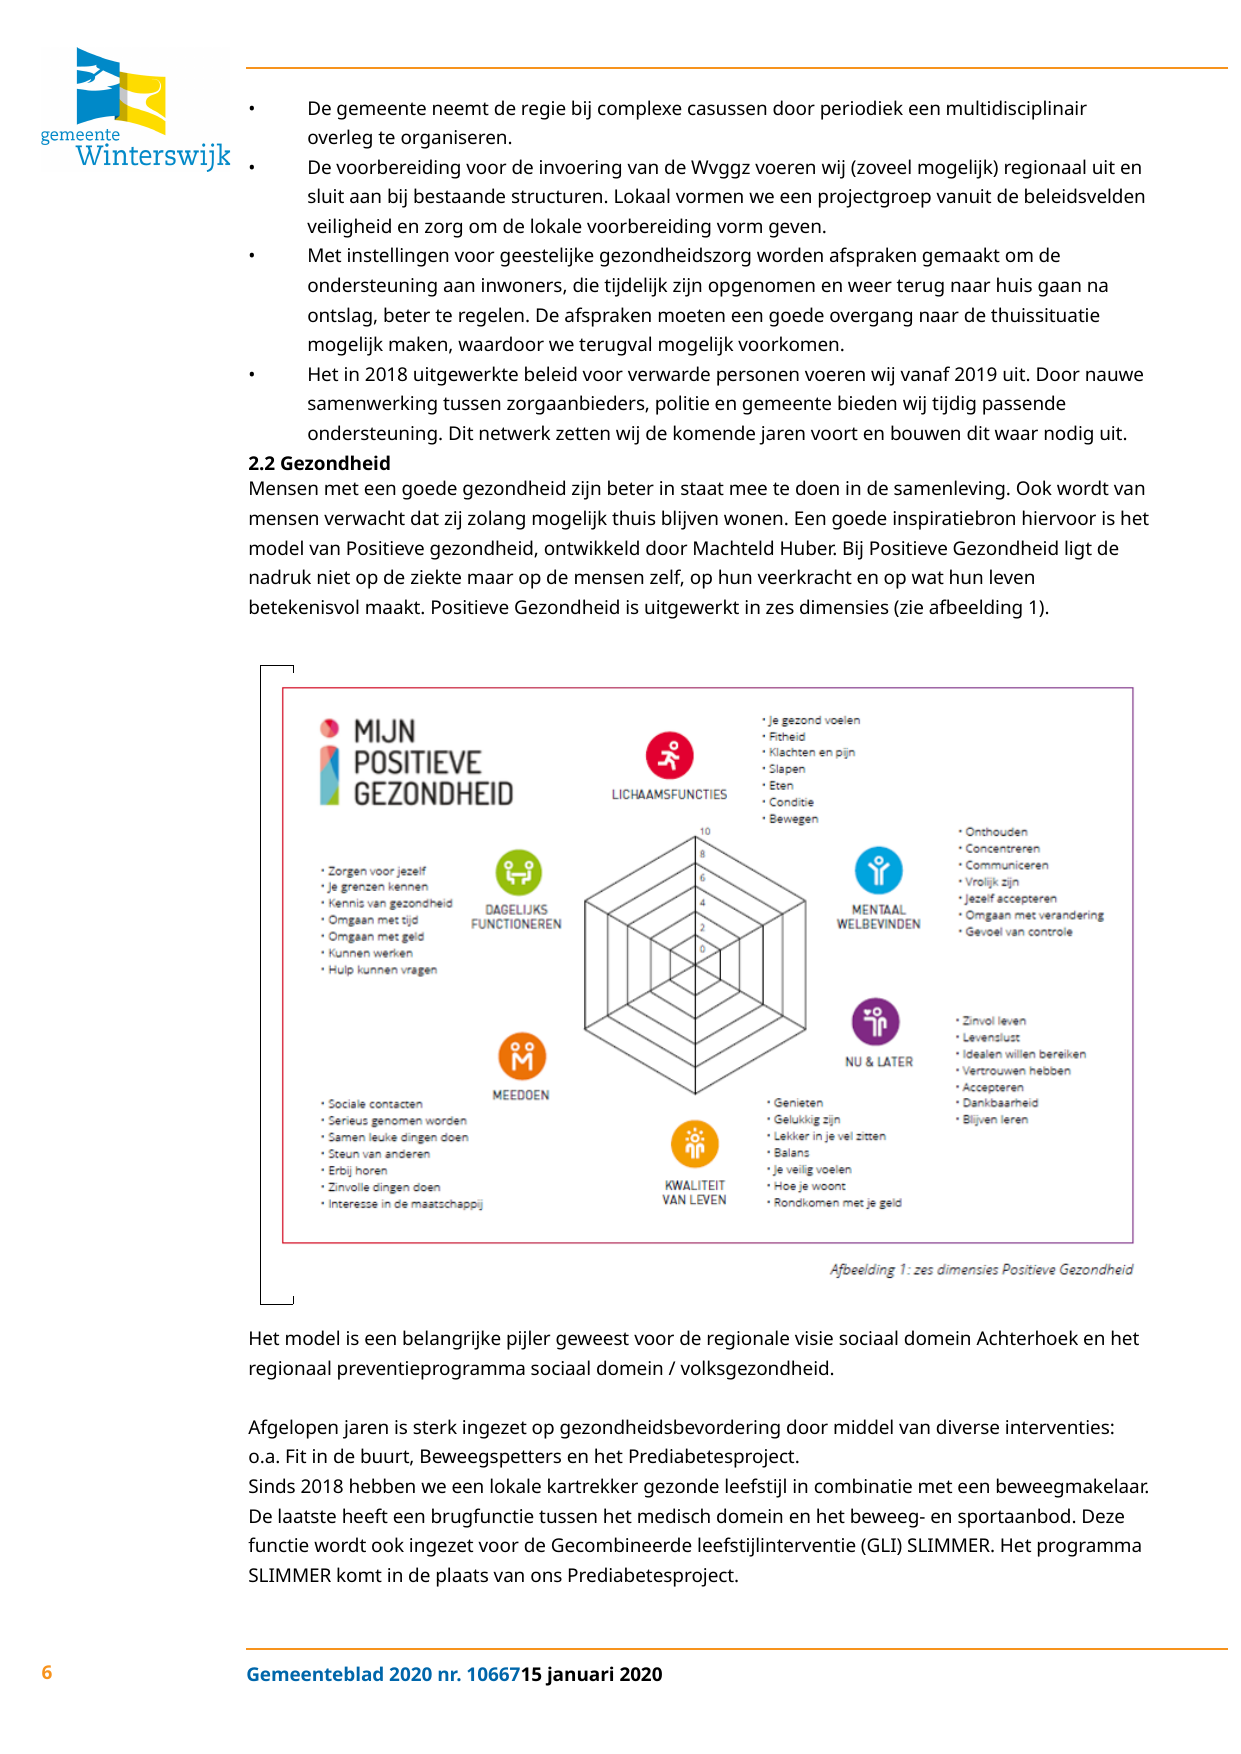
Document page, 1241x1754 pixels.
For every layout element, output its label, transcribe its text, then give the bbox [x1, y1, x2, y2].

list De gemeente neemt de regie bij complexe casussen door periodiek een multidisciplinair overleg te organiseren. [248, 95, 1152, 150]
picture [225, 153, 231, 162]
text Afgelopen jaren is sterk ingezet op gezondheidsbevordering door middel van diverse interventies: o.a. Fit in de buurt, Beweegspetters en het Prediabetesproject. [248, 1414, 1152, 1469]
text 2.2 Gezondheid [248, 450, 1152, 476]
picture [268, 673, 1155, 1296]
text Sinds 2018 hebben we een lokale kartrekker gezonde leefstijl in combinatie met een beweegmakelaar. De laatste heeft een brugfunctie tussen het medisch domein en het beweeg- en sportaanbod. Deze functie wordt ook ingezet voor de Gecombineerde leefstijlinterventie (GLI) SLIMMER. Het programma SLIMMER komt in de plaats van ons Prediabetesproject. [248, 1473, 1152, 1588]
picture [41, 47, 231, 172]
text Mensen met een goede gezondheid zijn beter in staat mee te doen in de samenleving. Ook wordt van mensen verwacht dat zij zolang mogelijk thuis blijven wonen. Een goede inspiratiebron hiervoor is het model van Positieve gezondheid, ontwikkeld door Machteld Huber. Bij Positieve Gezondheid ligt de nadruk niet op de ziekte maar op de mensen zelf, op hun veerkracht en op wat hun leven betekenisvol maakt. Positieve Gezondheid is uitgewerkt in zes dimensies (zie afbeelding 1). [248, 476, 1152, 619]
list Het in 2018 uitgewerkte beleid voor verwarde personen voeren wij vanaf 2019 uit. Door nauwe samenwerking tussen zorgaanbieders, politie en gemeente bieden wij tijdig passende ondersteuning. Dit netwerk zetten wij de komende jaren voort en bouwen dit waar nodig uit. [248, 361, 1152, 446]
list Met instellingen voor geestelijke gezondheidszorg worden afspraken gemaakt om de ondersteuning aan inwoners, die tijdelijk zijn opgenomen en weer terug naar huis gaan na ontslag, beter te regelen. De afspraken moeten een goede overgang naar de thuissituatie mogelijk maken, waardoor we terugval mogelijk voorkomen. [248, 243, 1152, 357]
list De voorbereiding voor de invoering van de Wvggz voeren wij (zoveel mogelijk) regionaal uit en sluit aan bij bestaande structuren. Lokaal vormen we een projectgroep vanuit de beleidsvelden veiligheid en zorg om de lokale voorbereiding vorm geven. [248, 154, 1152, 239]
text Het model is een belangrijke pijler geweest voor de regionale visie sociaal domein Achterhoek en het regionaal preventieprogramma sociaal domein / volksgezondheid. [248, 1325, 1152, 1381]
